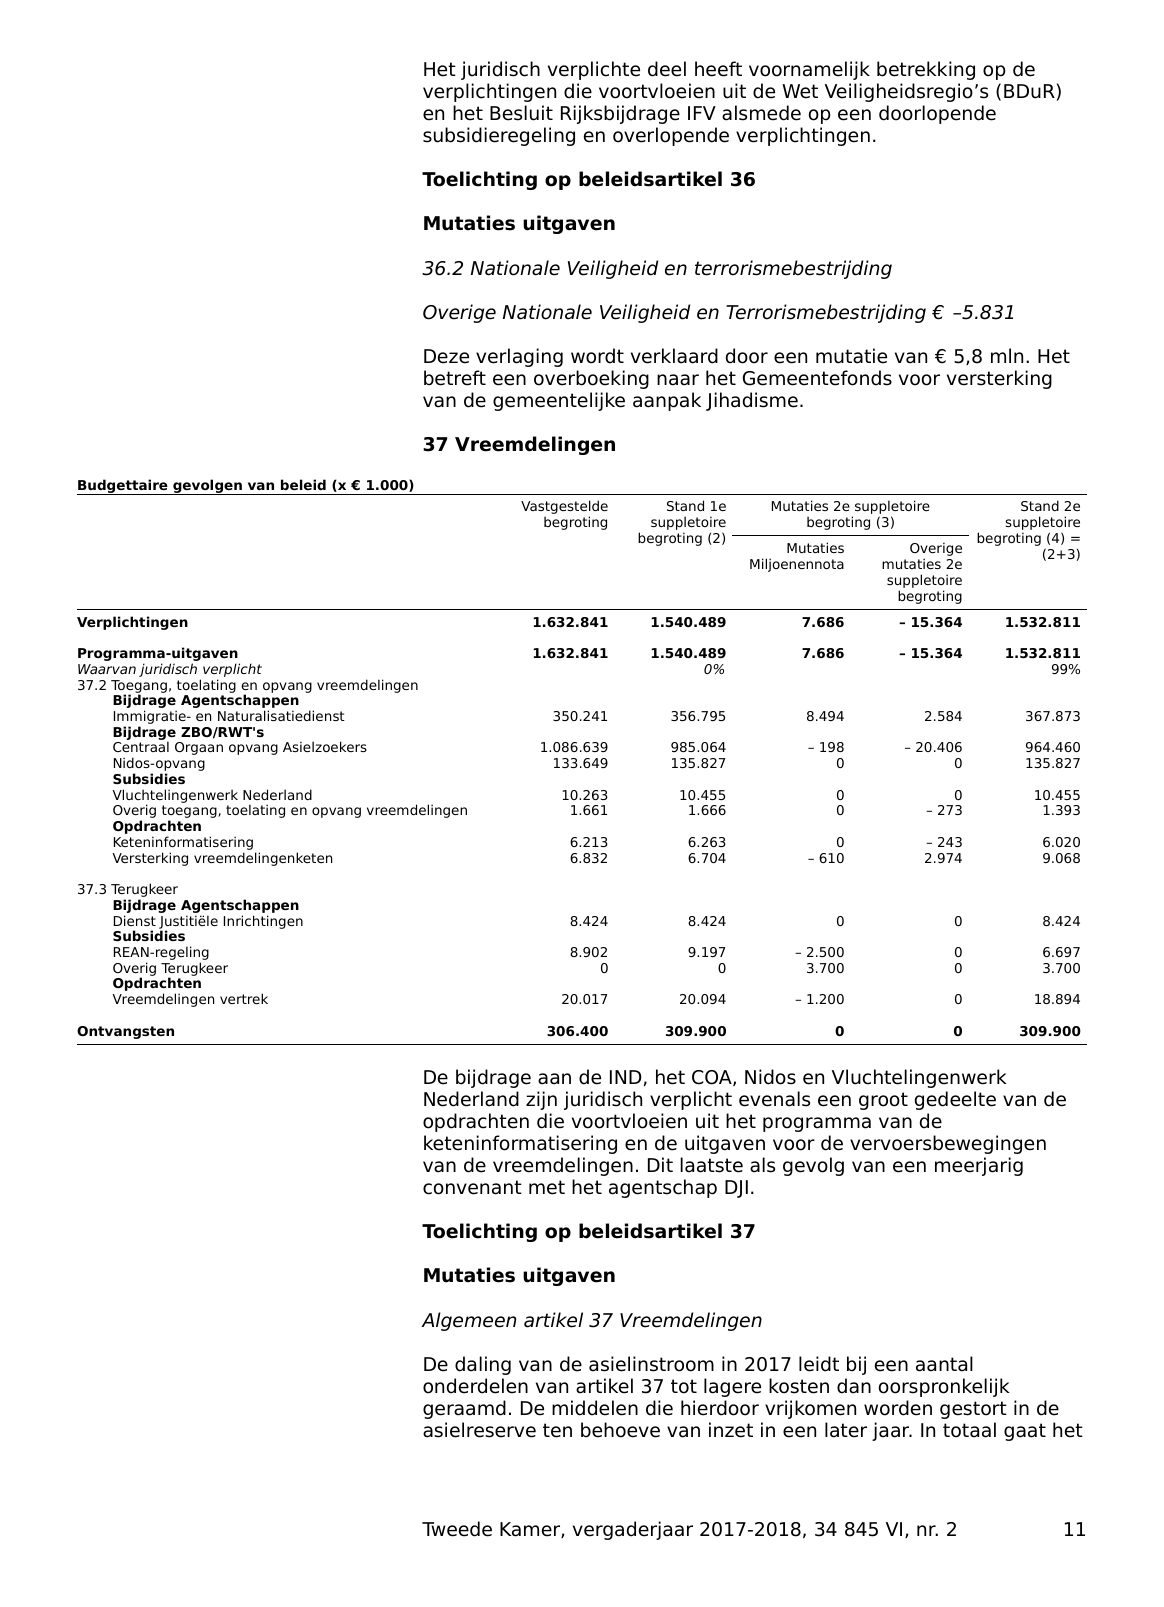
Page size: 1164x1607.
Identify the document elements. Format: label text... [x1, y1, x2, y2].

table_cell [77, 709, 106, 724]
table_cell 10.455 [969, 788, 1087, 803]
subtitle 37 Vreemdelingen [422, 434, 1087, 456]
table_cell [106, 535, 496, 609]
table_cell 1.532.811 [969, 610, 1087, 630]
table_cell – 15.364 [850, 610, 968, 630]
table_cell 1.086.639 [496, 740, 614, 756]
table_cell – 1.200 [732, 992, 850, 1008]
table_cell [732, 976, 850, 992]
table_cell [969, 898, 1087, 913]
table_cell 0 [614, 961, 732, 976]
table_cell 135.827 [614, 756, 732, 772]
table_cell [850, 662, 968, 677]
table_cell Vreemdelingen vertrek [106, 992, 496, 1008]
table_cell [969, 1008, 1087, 1023]
table_cell [850, 678, 968, 693]
table_cell [77, 535, 106, 609]
table_cell Overig Terugkeer [106, 961, 496, 976]
table_cell 367.873 [969, 709, 1087, 724]
table_cell [850, 866, 968, 882]
table_cell [77, 756, 106, 772]
table_cell Bijdrage Agentschappen [106, 693, 496, 709]
table_cell [850, 976, 968, 992]
table_cell Opdrachten [106, 819, 496, 835]
table_cell 0 [732, 788, 850, 803]
table_cell 1.661 [496, 803, 614, 819]
table_cell Vluchtelingenwerk Nederland [106, 788, 496, 803]
table_cell 0 [732, 913, 850, 929]
table_cell 99% [969, 662, 1087, 677]
table_cell [732, 630, 850, 646]
table_cell – 273 [850, 803, 968, 819]
subtitle Mutaties uitgaven [422, 1265, 1087, 1287]
table_cell 0 [850, 913, 968, 929]
table_cell [732, 772, 850, 787]
table_cell [77, 992, 106, 1008]
table_cell 0 [732, 756, 850, 772]
table_cell [614, 882, 732, 898]
table_cell 1.540.489 [614, 610, 732, 630]
table_cell 3.700 [732, 961, 850, 976]
table_cell [850, 929, 968, 945]
table_cell [77, 850, 106, 866]
table_cell [496, 929, 614, 945]
table_cell Nidos-opvang [106, 756, 496, 772]
table_cell [969, 929, 1087, 945]
table_cell [732, 725, 850, 740]
table_cell 309.900 [614, 1024, 732, 1044]
table_cell 0 [732, 1024, 850, 1044]
table_cell Subsidies [106, 929, 496, 945]
table_cell 309.900 [969, 1024, 1087, 1044]
table_cell [850, 882, 968, 898]
table_cell 2.974 [850, 850, 968, 866]
table_cell 1.540.489 [614, 646, 732, 662]
table_cell 356.795 [614, 709, 732, 724]
table_cell [850, 725, 968, 740]
table_cell [969, 772, 1087, 787]
table_cell – 2.500 [732, 945, 850, 961]
table_cell [969, 976, 1087, 992]
table_cell Dienst Justitiële Inrichtingen [106, 913, 496, 929]
table_cell 133.649 [496, 756, 614, 772]
table_cell 7.686 [732, 646, 850, 662]
table_cell [732, 1008, 850, 1023]
text Deze verlaging wordt verklaard door een mutatie van € 5,8 mln. Het betreft een overboeking naar het Gemeentefonds voor versterking van de gemeentelijke aanpak Jihadisme. [422, 346, 1087, 412]
table_cell Mutaties Miljoenennota [732, 536, 850, 609]
table_cell [850, 1008, 968, 1023]
table_cell 18.894 [969, 992, 1087, 1008]
table_cell 0 [850, 1024, 968, 1044]
table_cell [496, 678, 614, 693]
table_cell [614, 693, 732, 709]
table_cell [732, 662, 850, 677]
table_cell 9.068 [969, 850, 1087, 866]
table_cell [732, 882, 850, 898]
table_cell 3.700 [969, 961, 1087, 976]
table_cell 6.263 [614, 835, 732, 850]
table_cell 0% [614, 662, 732, 677]
table_cell [614, 1008, 732, 1023]
table_cell [77, 772, 106, 787]
table_cell [77, 740, 106, 756]
table_cell 6.020 [969, 835, 1087, 850]
table_cell [77, 866, 106, 882]
table_cell [732, 898, 850, 913]
subtitle Toelichting op beleidsartikel 36 [422, 169, 1087, 191]
table_cell [614, 772, 732, 787]
table_cell [77, 693, 106, 709]
table_cell [496, 882, 614, 898]
table_cell [614, 725, 732, 740]
table_cell Vastgestelde begroting [496, 495, 614, 609]
table_cell – 20.406 [850, 740, 968, 756]
table_cell [496, 630, 614, 646]
table_cell 6.704 [614, 850, 732, 866]
subtitle Overige Nationale Veiligheid en Terrorismebestrijding € –5.831 [422, 302, 1087, 324]
subtitle 36.2 Nationale Veiligheid en terrorismebestrijding [422, 257, 1087, 279]
table_cell Keteninformatisering [106, 835, 496, 850]
table_cell 8.424 [496, 913, 614, 929]
table_cell [77, 495, 106, 535]
table_cell [496, 772, 614, 787]
table_cell [614, 819, 732, 835]
table_cell 8.902 [496, 945, 614, 961]
subtitle Toelichting op beleidsartikel 37 [422, 1221, 1087, 1243]
table_cell Programma-uitgaven [77, 646, 496, 662]
table_cell [496, 662, 614, 677]
table_cell 9.197 [614, 945, 732, 961]
table_cell Stand 1e suppletoire begroting (2) [614, 495, 732, 609]
table_cell [77, 929, 106, 945]
table_cell 985.064 [614, 740, 732, 756]
table_cell [77, 630, 106, 646]
table_cell Ontvangsten [77, 1024, 496, 1044]
table_cell 1.632.841 [496, 646, 614, 662]
table_cell 20.017 [496, 992, 614, 1008]
table_cell – 610 [732, 850, 850, 866]
table_cell [496, 725, 614, 740]
text De bijdrage aan de IND, het COA, Nidos en Vluchtelingenwerk Nederland zijn juridisch verplicht evenals een groot gedeelte van de opdrachten die voortvloeien uit het programma van de keteninformatisering en de uitgaven voor de vervoersbewegingen van de vreemdelingen. Dit laatste als gevolg van een meerjarig convenant met het agentschap DJI. [422, 1067, 1087, 1199]
table_cell 6.697 [969, 945, 1087, 961]
table_cell [496, 693, 614, 709]
table_cell [969, 866, 1087, 882]
table_cell Stand 2e suppletoire begroting (4) = (2+3) [969, 495, 1087, 609]
table_cell [614, 898, 732, 913]
table_cell [732, 866, 850, 882]
table_cell [850, 772, 968, 787]
table_cell Waarvan juridisch verplicht [77, 662, 496, 677]
table_cell Bijdrage Agentschappen [106, 898, 496, 913]
table_cell 6.832 [496, 850, 614, 866]
table_cell [850, 819, 968, 835]
table_cell – 15.364 [850, 646, 968, 662]
table_cell 1.666 [614, 803, 732, 819]
table_cell [77, 913, 106, 929]
table_cell [106, 495, 496, 535]
table_cell [614, 929, 732, 945]
table_cell [969, 678, 1087, 693]
table_cell [614, 630, 732, 646]
table_cell 964.460 [969, 740, 1087, 756]
table_cell 6.213 [496, 835, 614, 850]
table_cell [732, 678, 850, 693]
table_cell 8.424 [614, 913, 732, 929]
table_cell [732, 819, 850, 835]
table_cell [77, 788, 106, 803]
table_cell [77, 1008, 106, 1023]
table_cell [969, 819, 1087, 835]
table_cell Overige mutaties 2e suppletoire begroting [850, 536, 968, 609]
table_cell [969, 725, 1087, 740]
table_cell Centraal Orgaan opvang Asielzoekers [106, 740, 496, 756]
table_cell – 243 [850, 835, 968, 850]
table_cell [77, 961, 106, 976]
table_cell 135.827 [969, 756, 1087, 772]
table_cell 0 [850, 945, 968, 961]
table_cell [77, 819, 106, 835]
table_cell [850, 630, 968, 646]
table_header Budgettaire gevolgen van beleid (x € 1.000) [77, 478, 1087, 493]
table_cell [77, 976, 106, 992]
table_cell [614, 678, 732, 693]
table_cell 306.400 [496, 1024, 614, 1044]
table_cell 350.241 [496, 709, 614, 724]
table_cell 0 [850, 992, 968, 1008]
table_cell [850, 693, 968, 709]
table_cell [614, 976, 732, 992]
table_cell [77, 945, 106, 961]
table_cell [106, 630, 496, 646]
table_cell 2.584 [850, 709, 968, 724]
table_cell 10.263 [496, 788, 614, 803]
text De daling van de asielinstroom in 2017 leidt bij een aantal onderdelen van artikel 37 tot lagere kosten dan oorspronkelijk geraamd. De middelen die hierdoor vrijkomen worden gestort in de asielreserve ten behoeve van inzet in een later jaar. In totaal gaat het [422, 1354, 1087, 1442]
table_cell [77, 835, 106, 850]
table_cell 8.494 [732, 709, 850, 724]
table_cell Subsidies [106, 772, 496, 787]
table_cell Versterking vreemdelingenketen [106, 850, 496, 866]
table_cell [77, 803, 106, 819]
table_cell 1.393 [969, 803, 1087, 819]
text Het juridisch verplichte deel heeft voornamelijk betrekking op de verplichtingen die voortvloeien uit de Wet Veiligheidsregio’s (BDuR) en het Besluit Rijksbijdrage IFV alsmede op een doorlopende subsidieregeling en overlopende verplichtingen. [422, 59, 1087, 147]
table_cell [77, 898, 106, 913]
table_cell REAN-regeling [106, 945, 496, 961]
table_cell [614, 866, 732, 882]
table_cell [969, 630, 1087, 646]
table_cell 8.424 [969, 913, 1087, 929]
table_cell [496, 976, 614, 992]
table_cell 0 [732, 835, 850, 850]
table_cell 0 [496, 961, 614, 976]
table_cell Immigratie- en Naturalisatiedienst [106, 709, 496, 724]
table_cell [496, 1008, 614, 1023]
subtitle Mutaties uitgaven [422, 213, 1087, 235]
table_cell [106, 866, 496, 882]
table_cell 0 [850, 756, 968, 772]
table_cell [732, 693, 850, 709]
table_cell Verplichtingen [77, 610, 496, 630]
table_cell [106, 1008, 496, 1023]
table_cell 0 [732, 803, 850, 819]
table_cell 37.2 Toegang, toelating en opvang vreemdelingen [77, 678, 496, 693]
table_cell [496, 866, 614, 882]
table_cell [732, 929, 850, 945]
table_cell Overig toegang, toelating en opvang vreemdelingen [106, 803, 496, 819]
table_cell 0 [850, 788, 968, 803]
table_cell 1.532.811 [969, 646, 1087, 662]
table_cell Bijdrage ZBO/RWT's [106, 725, 496, 740]
table_cell 10.455 [614, 788, 732, 803]
table_cell [850, 898, 968, 913]
table_cell – 198 [732, 740, 850, 756]
table_cell [496, 819, 614, 835]
table_cell Mutaties 2e suppletoire begroting (3) [732, 495, 968, 535]
table_cell 37.3 Terugkeer [77, 882, 496, 898]
table_cell 1.632.841 [496, 610, 614, 630]
table_cell 0 [850, 961, 968, 976]
table_cell [969, 882, 1087, 898]
table_cell [969, 693, 1087, 709]
table_cell Opdrachten [106, 976, 496, 992]
table_cell 7.686 [732, 610, 850, 630]
table_cell [77, 725, 106, 740]
table_cell [496, 898, 614, 913]
subtitle Algemeen artikel 37 Vreemdelingen [422, 1309, 1087, 1331]
table_cell 20.094 [614, 992, 732, 1008]
